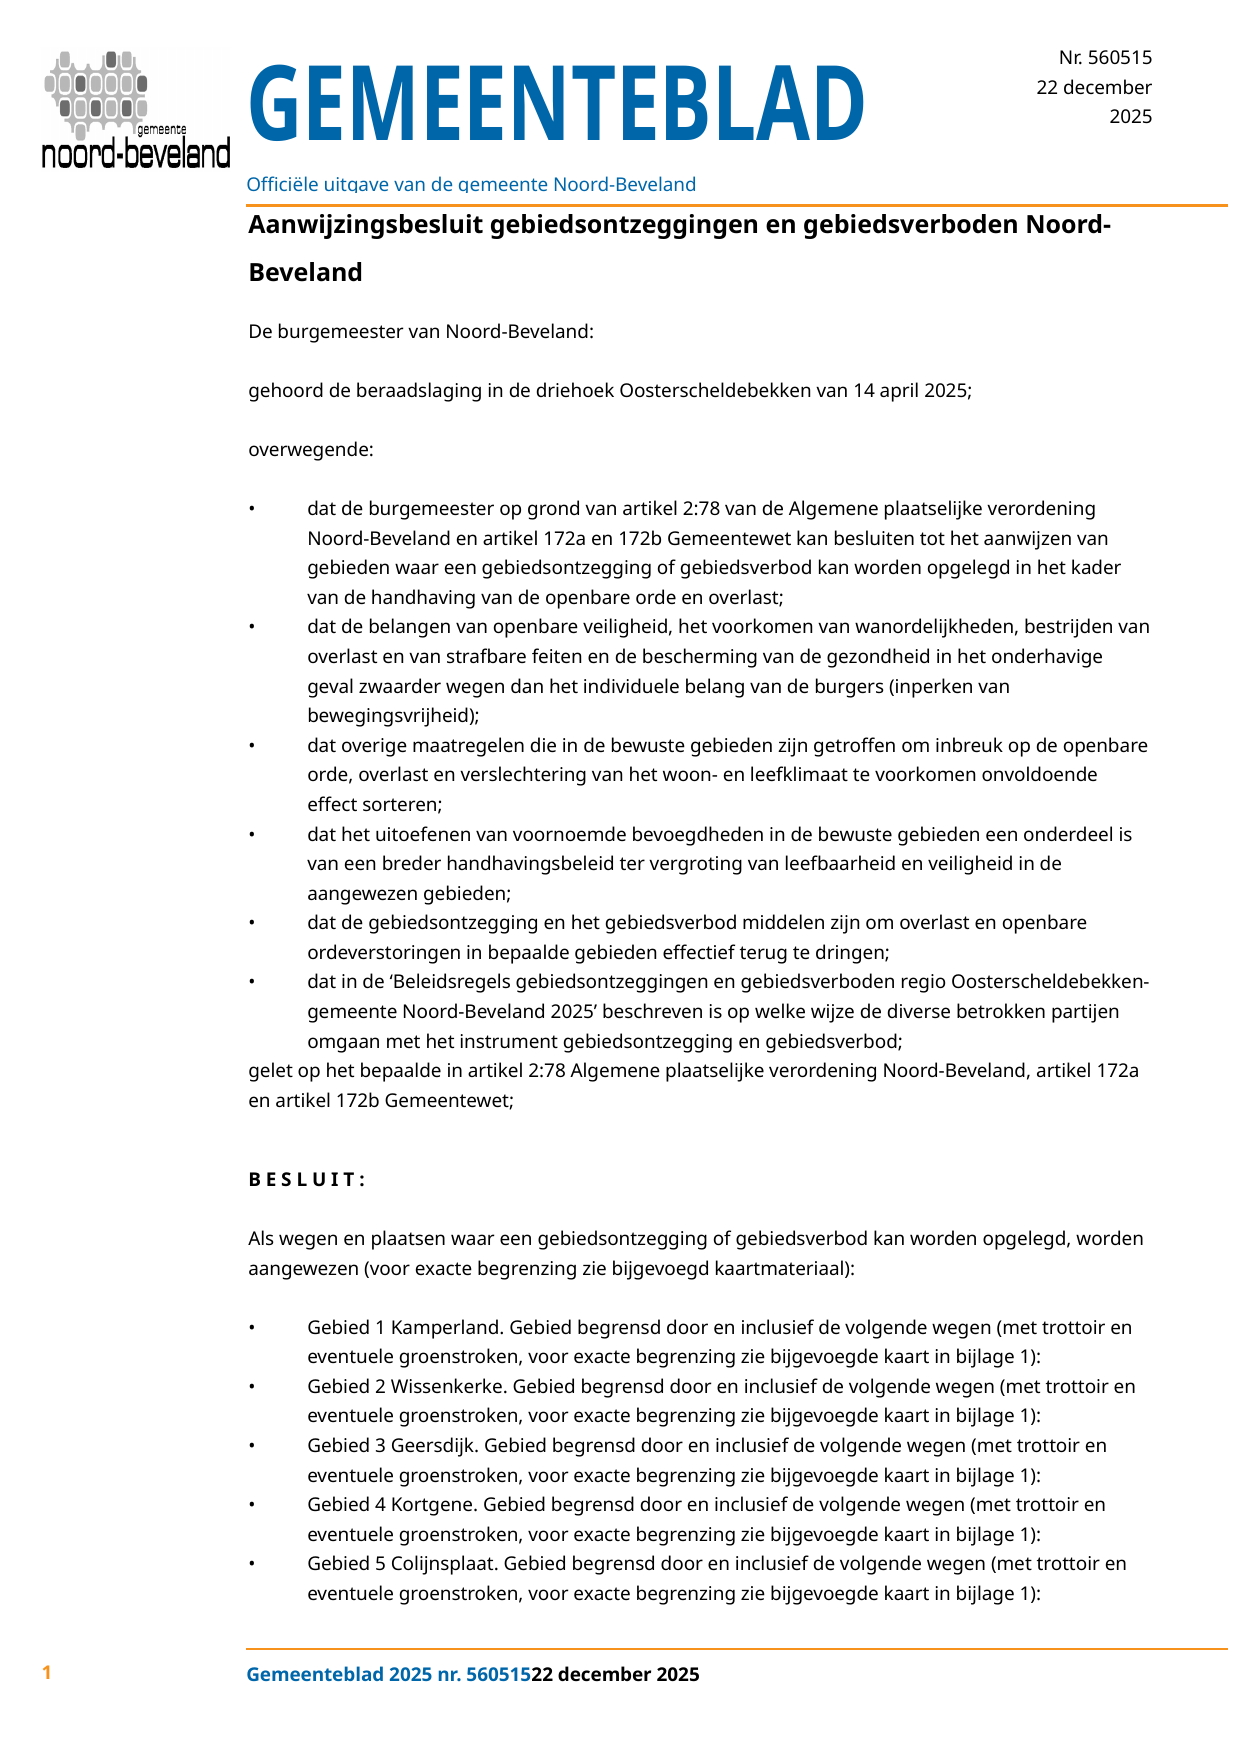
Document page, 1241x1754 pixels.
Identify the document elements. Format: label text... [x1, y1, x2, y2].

text De burgemeester van Noord-Beveland: [248, 318, 1152, 344]
picture [41, 47, 231, 172]
list dat in de ‘Beleidsregels gebiedsontzeggingen en gebiedsverboden regio Oosterscheldebekken- gemeente Noord-Beveland 2025’ beschreven is op welke wijze de diverse betrokken partijen omgaan met het instrument gebiedsontzegging en gebiedsverbod; [248, 969, 1152, 1054]
list dat de belangen van openbare veiligheid, het voorkomen van wanordelijkheden, bestrijden van overlast en van strafbare feiten en de bescherming van de gezondheid in het onderhavige geval zwaarder wegen dan het individuele belang van de burgers (inperken van bewegingsvrijheid); [248, 614, 1152, 728]
text Aanwijzingsbesluit gebiedsontzeggingen en gebiedsverboden Noord-Beveland [248, 207, 1152, 288]
list Gebied 4 Kortgene. Gebied begrensd door en inclusief de volgende wegen (met trottoir en eventuele groenstroken, voor exacte begrenzing zie bijgevoegde kaart in bijlage 1): [248, 1491, 1152, 1547]
text gelet op het bepaalde in artikel 2:78 Algemene plaatselijke verordening Noord-Beveland, artikel 172a en artikel 172b Gemeentewet; [248, 1057, 1152, 1113]
list dat overige maatregelen die in de bewuste gebieden zijn getroffen om inbreuk op de openbare orde, overlast en verslechtering van het woon- en leefklimaat te voorkomen onvoldoende effect sorteren; [248, 732, 1152, 817]
list dat de burgemeester op grond van artikel 2:78 van de Algemene plaatselijke verordening Noord-Beveland en artikel 172a en 172b Gemeentewet kan besluiten tot het aanwijzen van gebieden waar een gebiedsontzegging of gebiedsverbod kan worden opgelegd in het kader van de handhaving van de openbare orde en overlast; [248, 495, 1152, 610]
text gehoord de beraadslaging in de driehoek Oosterscheldebekken van 14 april 2025; [248, 377, 1152, 403]
text overwegende: [248, 436, 1152, 462]
list Gebied 1 Kamperland. Gebied begrensd door en inclusief de volgende wegen (met trottoir en eventuele groenstroken, voor exacte begrenzing zie bijgevoegde kaart in bijlage 1): [248, 1314, 1152, 1369]
list Gebied 3 Geersdijk. Gebied begrensd door en inclusief de volgende wegen (met trottoir en eventuele groenstroken, voor exacte begrenzing zie bijgevoegde kaart in bijlage 1): [248, 1432, 1152, 1487]
list dat het uitoefenen van voornoemde bevoegdheden in de bewuste gebieden een onderdeel is van een breder handhavingsbeleid ter vergroting van leefbaarheid en veiligheid in de aangewezen gebieden; [248, 821, 1152, 906]
list Gebied 2 Wissenkerke. Gebied begrensd door en inclusief de volgende wegen (met trottoir en eventuele groenstroken, voor exacte begrenzing zie bijgevoegde kaart in bijlage 1): [248, 1373, 1152, 1428]
text Als wegen en plaatsen waar een gebiedsontzegging of gebiedsverbod kan worden opgelegd, worden aangewezen (voor exacte begrenzing zie bijgevoegd kaartmateriaal): [248, 1225, 1152, 1280]
list dat de gebiedsontzegging en het gebiedsverbod middelen zijn om overlast en openbare ordeverstoringen in bepaalde gebieden effectief terug te dringen; [248, 909, 1152, 965]
text B E S L U I T : [248, 1166, 1152, 1192]
list Gebied 5 Colijnsplaat. Gebied begrensd door en inclusief de volgende wegen (met trottoir en eventuele groenstroken, voor exacte begrenzing zie bijgevoegde kaart in bijlage 1): [248, 1551, 1152, 1606]
